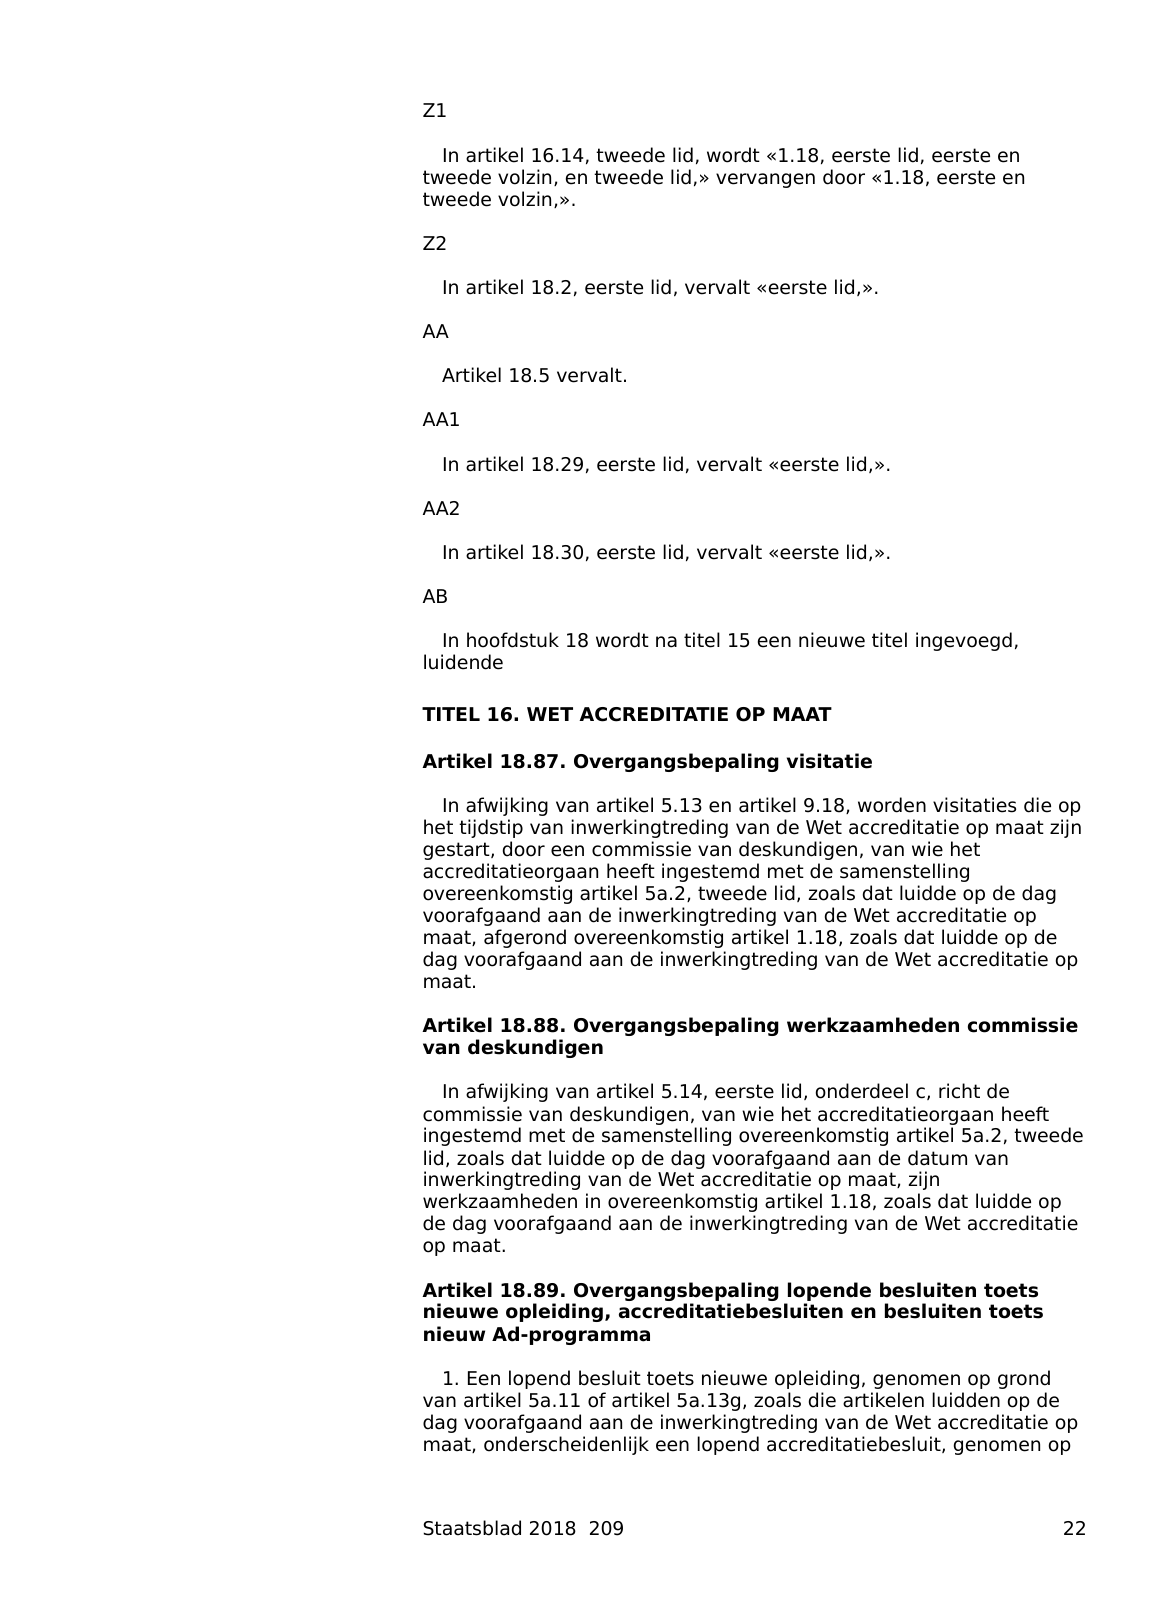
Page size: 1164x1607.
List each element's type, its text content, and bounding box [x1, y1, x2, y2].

text Z1 [422, 100, 1087, 122]
subtitle TITEL 16. WET ACCREDITATIE OP MAAT [422, 704, 1087, 726]
text AA1 [422, 409, 1087, 431]
subtitle Artikel 18.88. Overgangsbepaling werkzaamheden commissie van deskundigen [422, 1015, 1087, 1059]
text In afwijking van artikel 5.14, eerste lid, onderdeel c, richt de commissie van deskundigen, van wie het accreditatieorgaan heeft ingestemd met de samenstelling overeenkomstig artikel 5a.2, tweede lid, zoals dat luidde op de dag voorafgaand aan de datum van inwerkingtreding van de Wet accreditatie op maat, zijn werkzaamheden in overeenkomstig artikel 1.18, zoals dat luidde op de dag voorafgaand aan de inwerkingtreding van de Wet accreditatie op maat. [422, 1081, 1087, 1257]
text In artikel 18.2, eerste lid, vervalt «eerste lid,». [422, 277, 1087, 299]
text Artikel 18.5 vervalt. [422, 365, 1087, 387]
text AA [422, 321, 1087, 343]
text In hoofdstuk 18 wordt na titel 15 een nieuwe titel ingevoegd, luidende [422, 630, 1087, 674]
text 1. Een lopend besluit toets nieuwe opleiding, genomen op grond van artikel 5a.11 of artikel 5a.13g, zoals die artikelen luidden op de dag voorafgaand aan de inwerkingtreding van de Wet accreditatie op maat, onderscheidenlijk een lopend accreditatiebesluit, genomen op [422, 1368, 1087, 1456]
subtitle Artikel 18.87. Overgangsbepaling visitatie [422, 751, 1087, 773]
text AB [422, 586, 1087, 608]
text In artikel 18.30, eerste lid, vervalt «eerste lid,». [422, 542, 1087, 564]
text AA2 [422, 498, 1087, 520]
text Z2 [422, 233, 1087, 255]
text In afwijking van artikel 5.13 en artikel 9.18, worden visitaties die op het tijdstip van inwerkingtreding van de Wet accreditatie op maat zijn gestart, door een commissie van deskundigen, van wie het accreditatieorgaan heeft ingestemd met de samenstelling overeenkomstig artikel 5a.2, tweede lid, zoals dat luidde op de dag voorafgaand aan de inwerkingtreding van de Wet accreditatie op maat, afgerond overeenkomstig artikel 1.18, zoals dat luidde op de dag voorafgaand aan de inwerkingtreding van de Wet accreditatie op maat. [422, 795, 1087, 993]
text In artikel 16.14, tweede lid, wordt «1.18, eerste lid, eerste en tweede volzin, en tweede lid,» vervangen door «1.18, eerste en tweede volzin,». [422, 144, 1087, 211]
text In artikel 18.29, eerste lid, vervalt «eerste lid,». [422, 453, 1087, 476]
subtitle Artikel 18.89. Overgangsbepaling lopende besluiten toets nieuwe opleiding, accreditatiebesluiten en besluiten toets nieuw Ad-programma [422, 1279, 1087, 1345]
